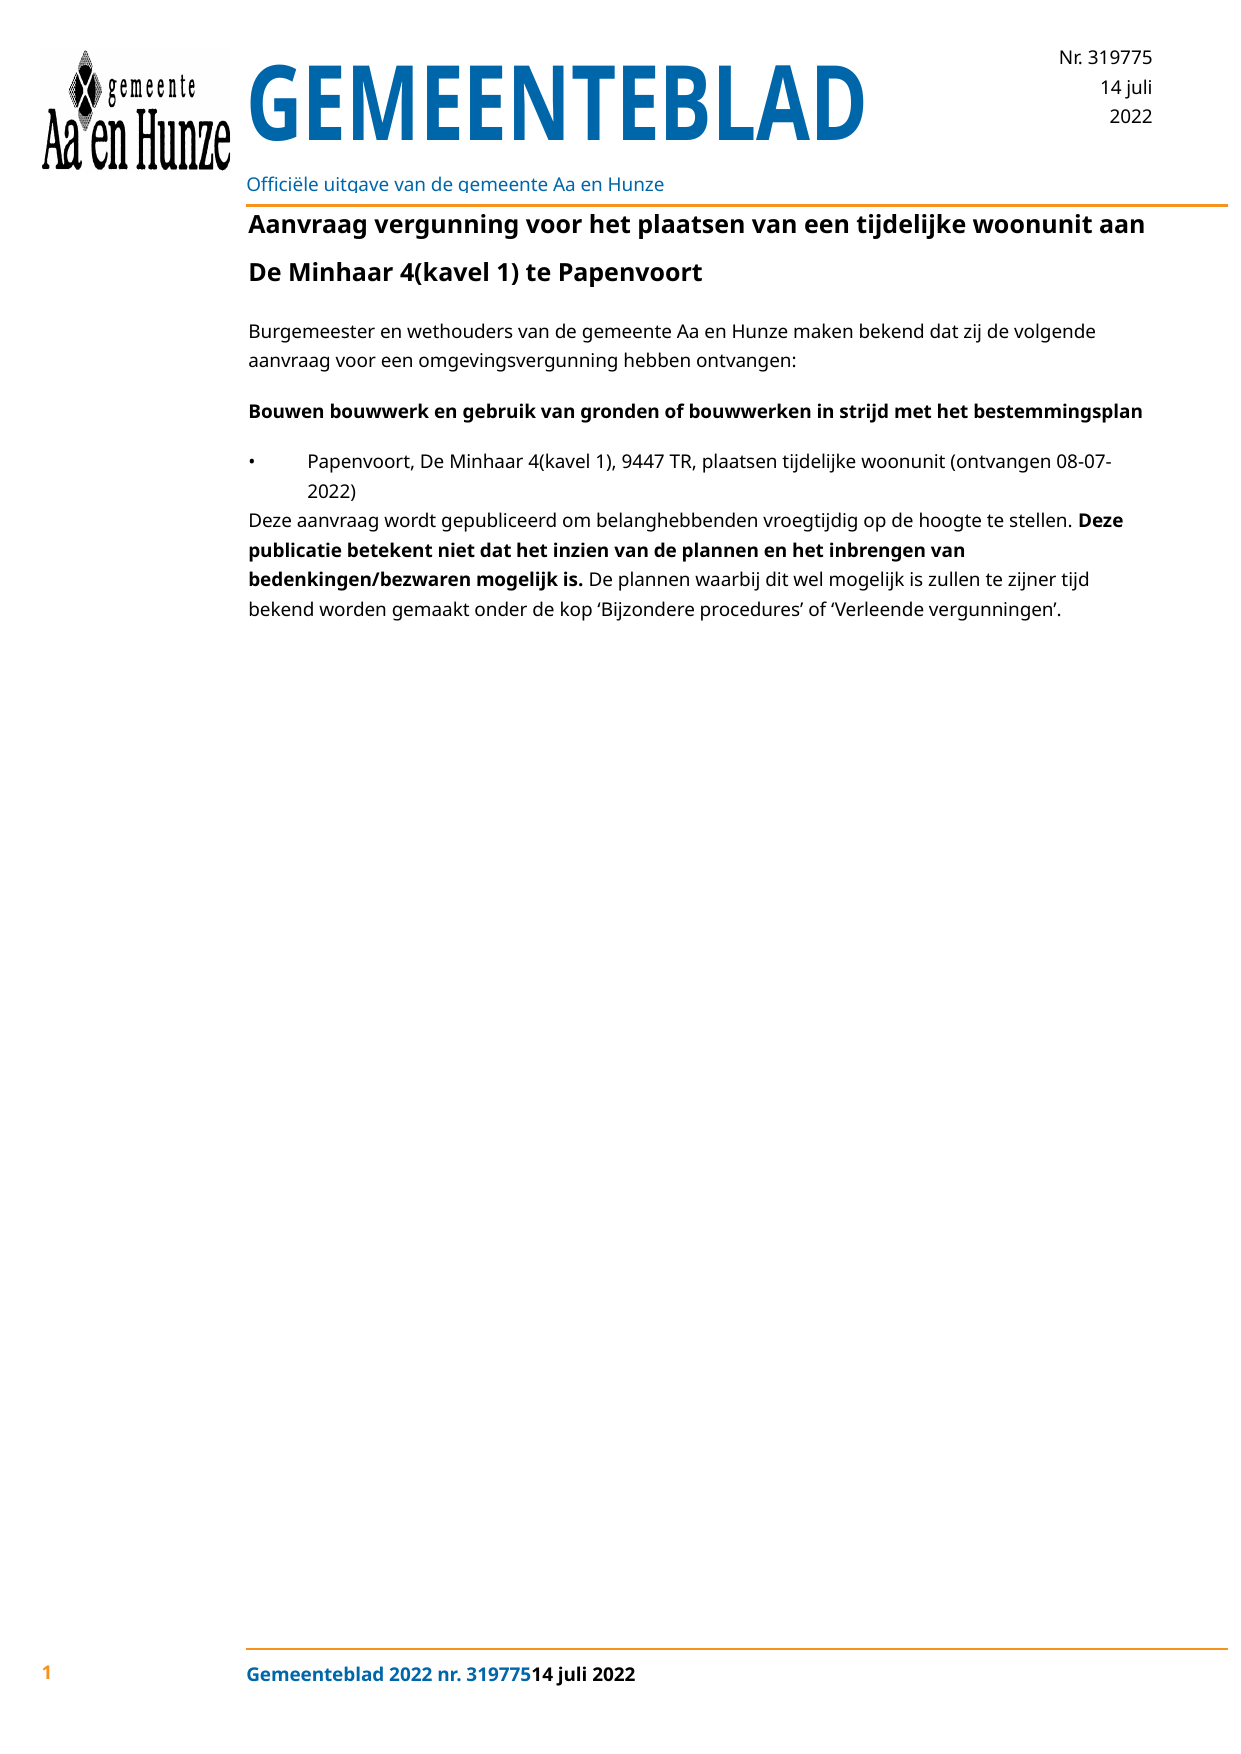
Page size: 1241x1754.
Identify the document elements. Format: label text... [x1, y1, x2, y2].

text Burgemeester en wethouders van de gemeente Aa en Hunze maken bekend dat zij de volgende aanvraag voor een omgevingsvergunning hebben ontvangen: [248, 318, 1152, 373]
text Aanvraag vergunning voor het plaatsen van een tijdelijke woonunit aan De Minhaar 4(kavel 1) te Papenvoort [248, 207, 1152, 288]
list Papenvoort, De Minhaar 4(kavel 1), 9447 TR, plaatsen tijdelijke woonunit (ontvangen 08-07-2022) [248, 448, 1152, 504]
picture [41, 47, 231, 172]
text Bouwen bouwwerk en gebruik van gronden of bouwwerken in strijd met het bestemmingsplan [248, 398, 1152, 424]
text Deze aanvraag wordt gepubliceerd om belanghebbenden vroegtijdig op de hoogte te stellen. Deze publicatie betekent niet dat het inzien van de plannen en het inbrengen van bedenkingen/bezwaren mogelijk is. De plannen waarbij dit wel mogelijk is zullen te zijner tijd bekend worden gemaakt onder de kop ‘Bijzondere procedures’ of ‘Verleende vergunningen’. [248, 507, 1152, 622]
